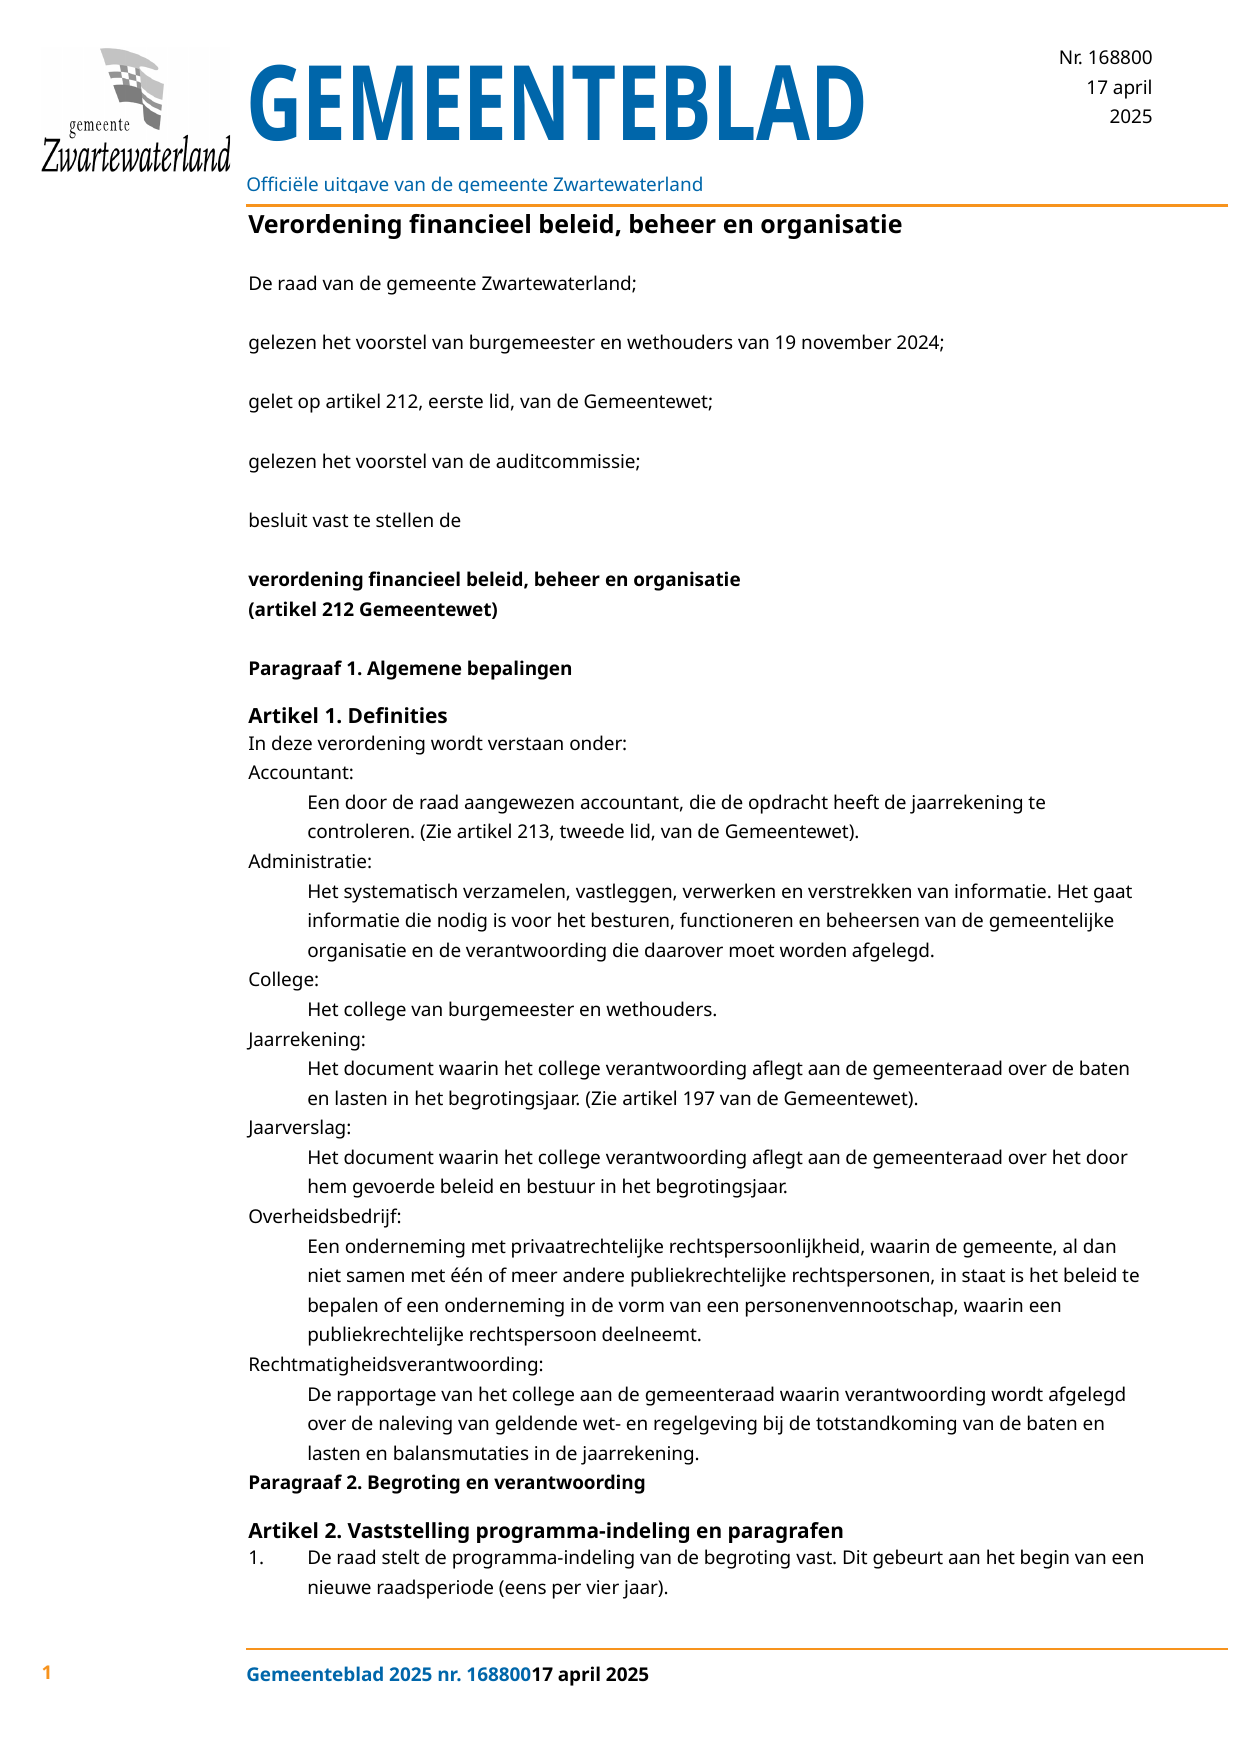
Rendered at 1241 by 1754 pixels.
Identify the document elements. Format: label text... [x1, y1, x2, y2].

text Verordening financieel beleid, beheer en organisatie [248, 207, 1152, 241]
text Rechtmatigheidsverantwoording: [248, 1351, 1152, 1377]
text Accountant: [248, 759, 1152, 785]
list Een door de raad aangewezen accountant, die de opdracht heeft de jaarrekening te controleren. (Zie artikel 213, tweede lid, van de Gemeentewet). [248, 789, 1152, 844]
text gelet op artikel 212, eerste lid, van de Gemeentewet; [248, 389, 1152, 414]
text gelezen het voorstel van burgemeester en wethouders van 19 november 2024; [248, 329, 1152, 355]
list Het systematisch verzamelen, vastleggen, verwerken en verstrekken van informatie. Het gaat informatie die nodig is voor het besturen, functioneren en beheersen van de gemeentelijke organisatie en de verantwoording die daarover moet worden afgelegd. [248, 878, 1152, 963]
text verordening financieel beleid, beheer en organisatie [248, 566, 1152, 592]
text College: [248, 967, 1152, 992]
text Artikel 2. Vaststelling programma-indeling en paragrafen [248, 1516, 1152, 1544]
text Artikel 1. Definities [248, 701, 1152, 730]
text Jaarrekening: [248, 1026, 1152, 1051]
list De raad stelt de programma-indeling van de begroting vast. Dit gebeurt aan het begin van een nieuwe raadsperiode (eens per vier jaar). [248, 1544, 1152, 1600]
text besluit vast te stellen de [248, 507, 1152, 533]
list Het college van burgemeester en wethouders. [248, 996, 1152, 1022]
picture [41, 47, 231, 172]
text In deze verordening wordt verstaan onder: [248, 730, 1152, 756]
text Overheidsbedrijf: [248, 1203, 1152, 1229]
text De raad van de gemeente Zwartewaterland; [248, 270, 1152, 296]
list Het document waarin het college verantwoording aflegt aan de gemeenteraad over het door hem gevoerde beleid en bestuur in het begrotingsjaar. [248, 1144, 1152, 1199]
list De rapportage van het college aan de gemeenteraad waarin verantwoording wordt afgelegd over de naleving van geldende wet- en regelgeving bij de totstandkoming van de baten en lasten en balansmutaties in de jaarrekening. [248, 1381, 1152, 1466]
text Jaarverslag: [248, 1114, 1152, 1140]
list Het document waarin het college verantwoording aflegt aan de gemeenteraad over de baten en lasten in het begrotingsjaar. (Zie artikel 197 van de Gemeentewet). [248, 1055, 1152, 1111]
text Paragraaf 1. Algemene bepalingen [248, 655, 1152, 681]
text Administratie: [248, 848, 1152, 874]
list Een onderneming met privaatrechtelijke rechtspersoonlijkheid, waarin de gemeente, al dan niet samen met één of meer andere publiekrechtelijke rechtspersonen, in staat is het beleid te bepalen of een onderneming in de vorm van een personenvennootschap, waarin een publiekrechtelijke rechtspersoon deelneemt. [248, 1233, 1152, 1347]
text Paragraaf 2. Begroting en verantwoording [248, 1469, 1152, 1495]
text gelezen het voorstel van de auditcommissie; [248, 448, 1152, 473]
text (artikel 212 Gemeentewet) [248, 596, 1152, 621]
